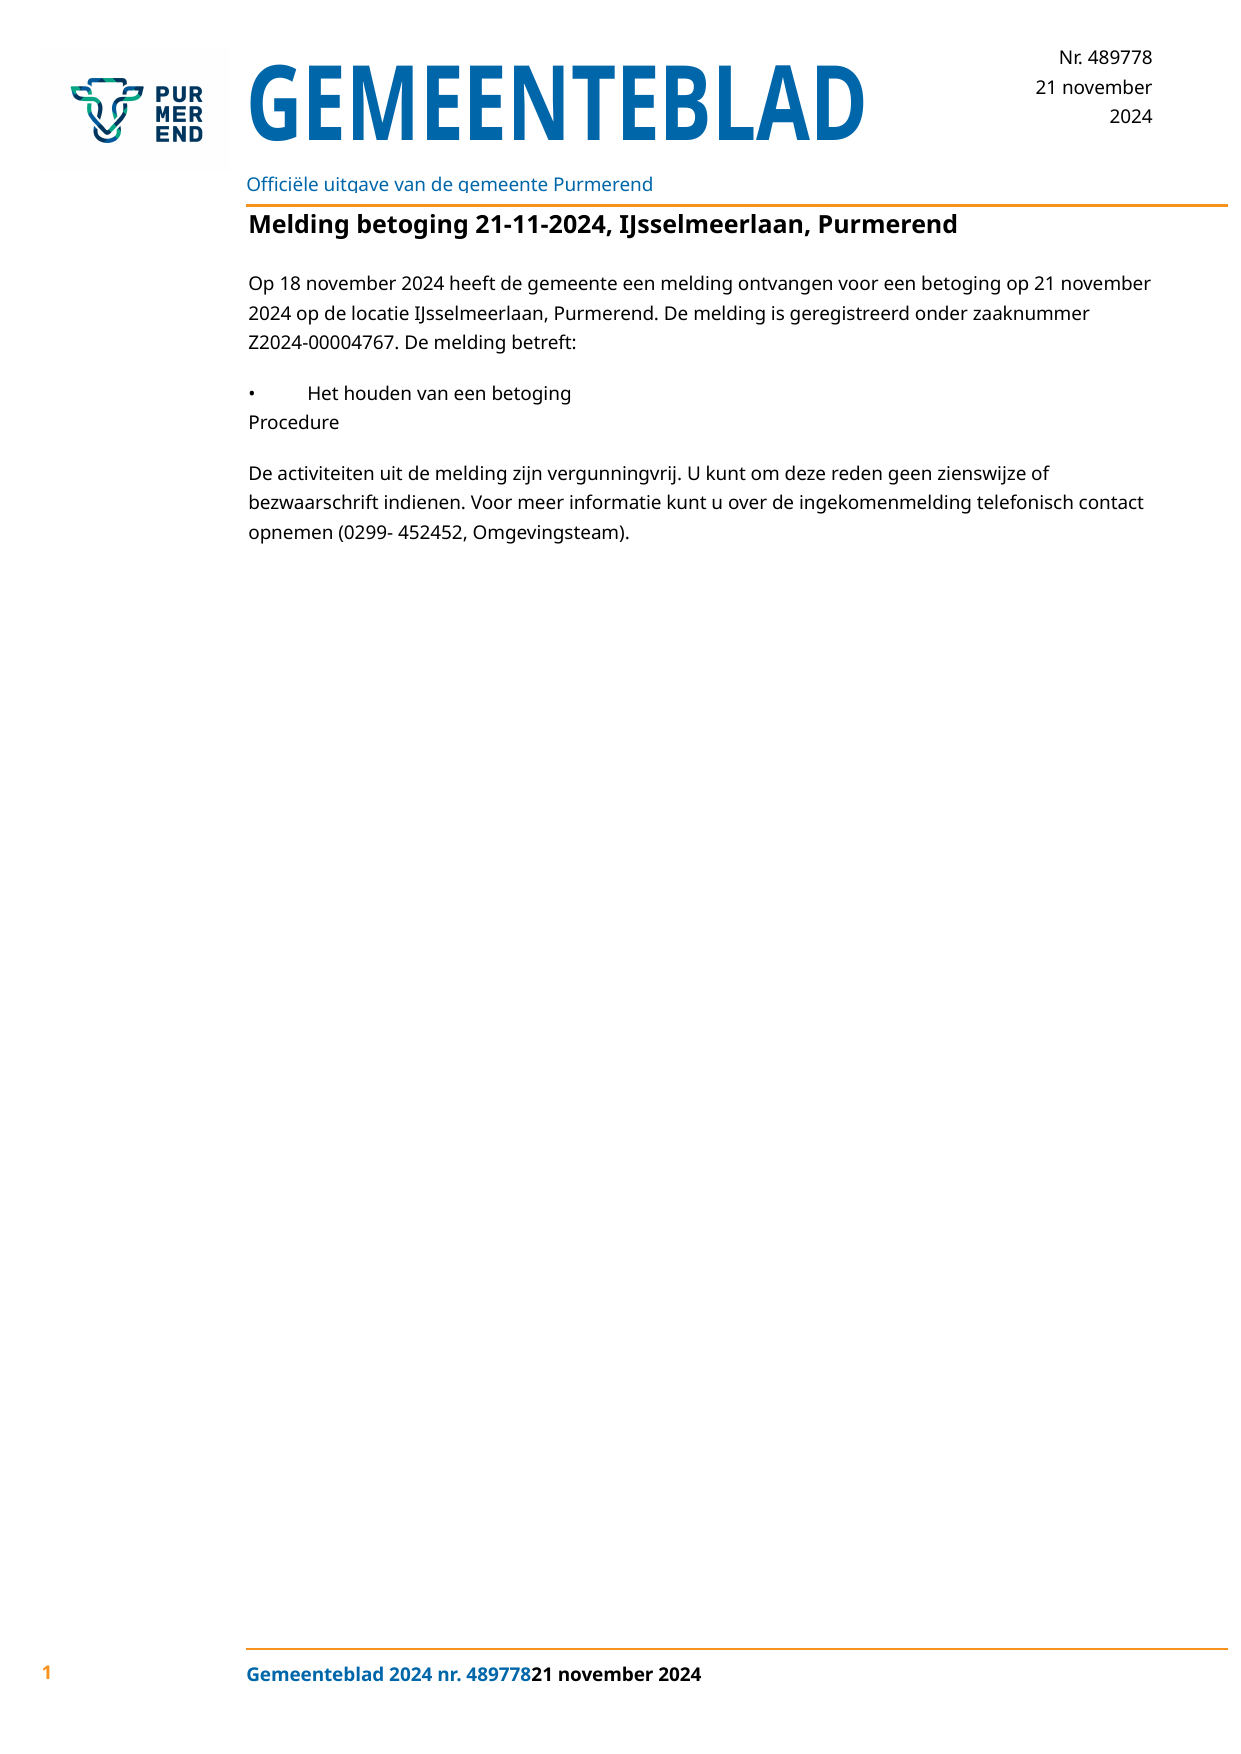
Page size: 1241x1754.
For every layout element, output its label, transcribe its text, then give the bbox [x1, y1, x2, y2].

list Het houden van een betoging [248, 380, 1152, 406]
text Melding betoging 21-11-2024, IJsselmeerlaan, Purmerend [248, 207, 1152, 241]
picture [41, 47, 231, 172]
text Procedure [248, 409, 1152, 435]
text De activiteiten uit de melding zijn vergunningvrij. U kunt om deze reden geen zienswijze of bezwaarschrift indienen. Voor meer informatie kunt u over de ingekomenmelding telefonisch contact opnemen (0299- 452452, Omgevingsteam). [248, 460, 1152, 545]
text Op 18 november 2024 heeft de gemeente een melding ontvangen voor een betoging op 21 november 2024 op de locatie IJsselmeerlaan, Purmerend. De melding is geregistreerd onder zaaknummer Z2024-00004767. De melding betreft: [248, 270, 1152, 355]
